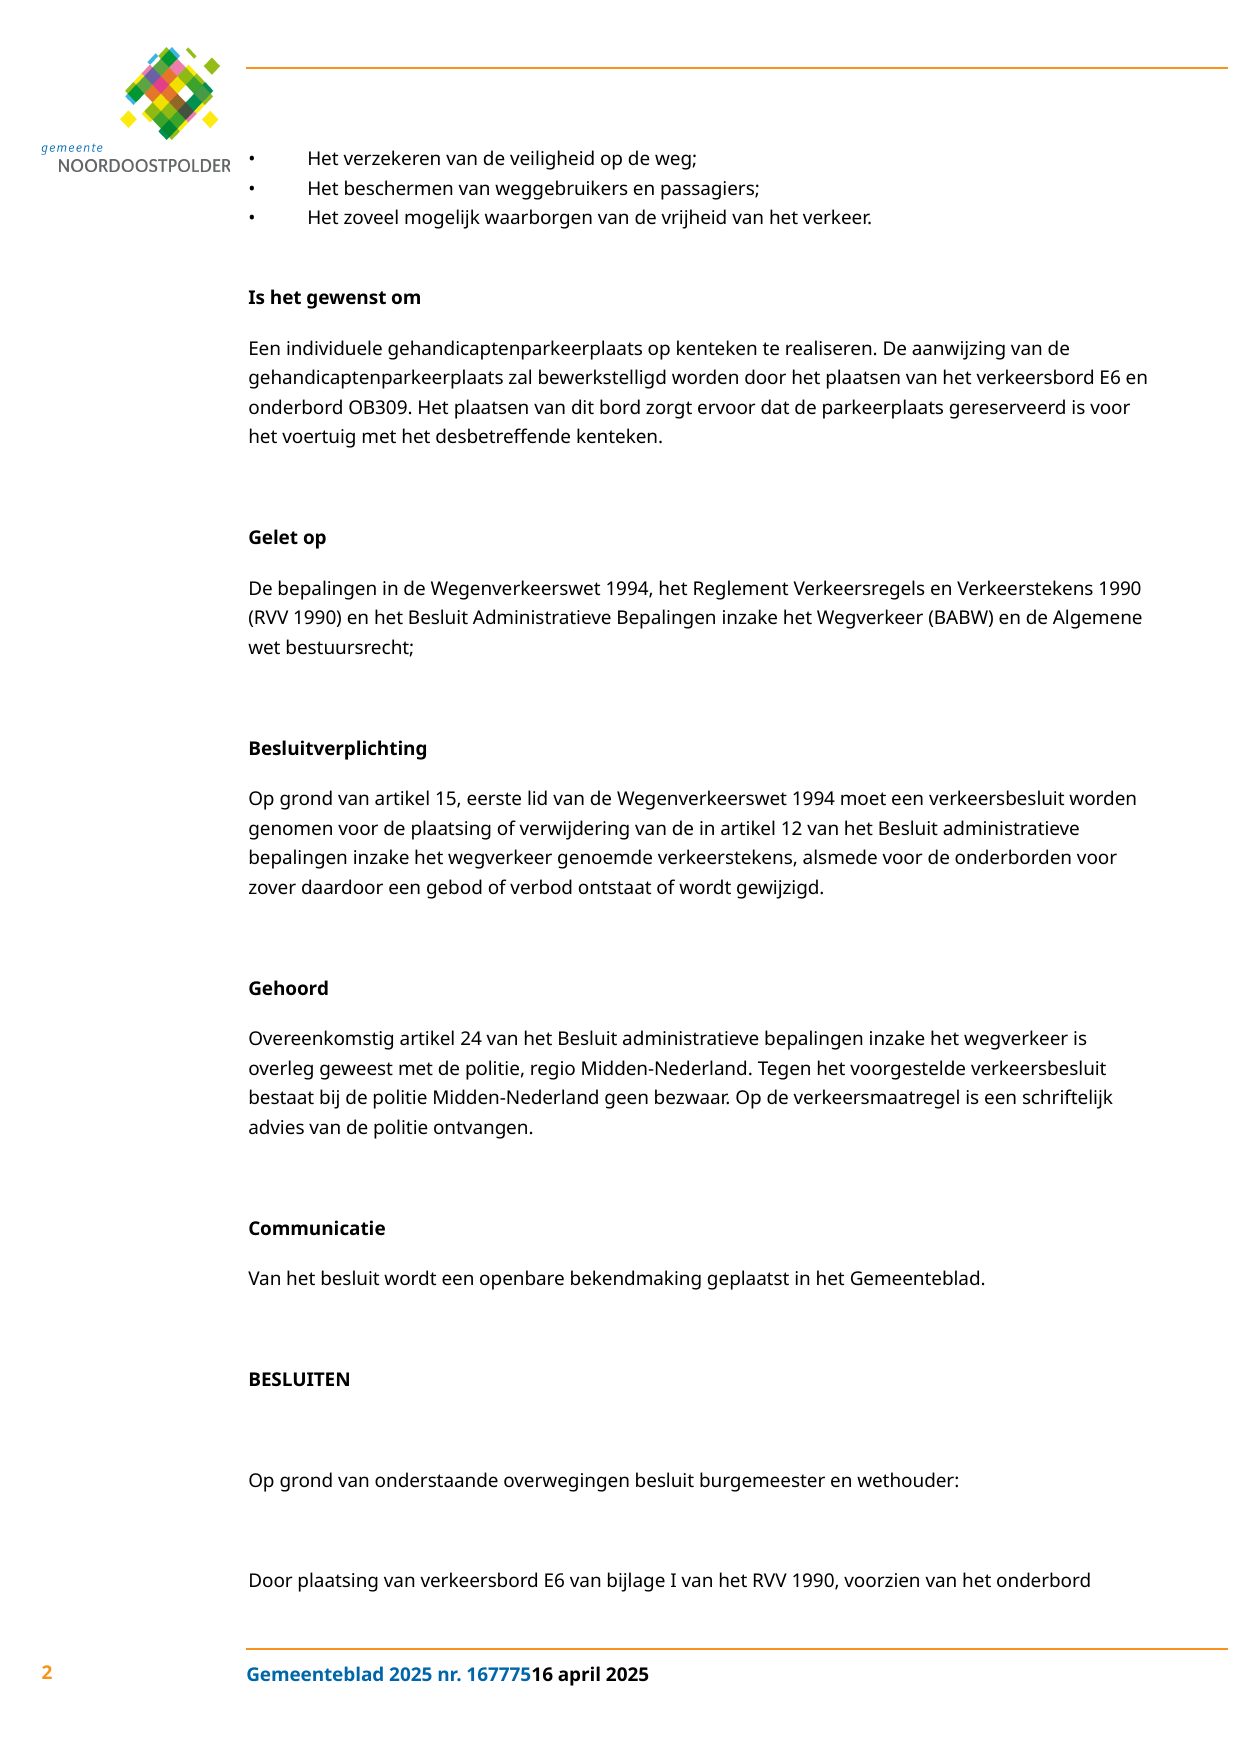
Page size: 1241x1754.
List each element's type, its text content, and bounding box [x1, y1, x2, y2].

text Gelet op [248, 524, 1152, 550]
text Van het besluit wordt een openbare bekendmaking geplaatst in het Gemeenteblad. [248, 1265, 1152, 1291]
text Gehoord [248, 975, 1152, 1001]
text Overeenkomstig artikel 24 van het Besluit administratieve bepalingen inzake het wegverkeer is overleg geweest met de politie, regio Midden-Nederland. Tegen het voorgestelde verkeersbesluit bestaat bij de politie Midden-Nederland geen bezwaar. Op de verkeersmaatregel is een schriftelijk advies van de politie ontvangen. [248, 1025, 1152, 1140]
text Is het gewenst om [248, 284, 1152, 310]
list Het beschermen van weggebruikers en passagiers; [248, 175, 1152, 201]
text Een individuele gehandicaptenparkeerplaats op kenteken te realiseren. De aanwijzing van de gehandicaptenparkeerplaats zal bewerkstelligd worden door het plaatsen van het verkeersbord E6 en onderbord OB309. Het plaatsen van dit bord zorgt ervoor dat de parkeerplaats gereserveerd is voor het voertuig met het desbetreffende kenteken. [248, 335, 1152, 449]
list Het zoveel mogelijk waarborgen van de vrijheid van het verkeer. [248, 204, 1152, 230]
text Op grond van onderstaande overwegingen besluit burgemeester en wethouder: [248, 1467, 1152, 1493]
text Besluitverplichting [248, 735, 1152, 761]
text Door plaatsing van verkeersbord E6 van bijlage I van het RVV 1990, voorzien van het onderbord [248, 1568, 1152, 1593]
text Op grond van artikel 15, eerste lid van de Wegenverkeerswet 1994 moet een verkeersbesluit worden genomen voor de plaatsing of verwijdering van de in artikel 12 van het Besluit administratieve bepalingen inzake het wegverkeer genoemde verkeerstekens, alsmede voor de onderborden voor zover daardoor een gebod of verbod ontstaat of wordt gewijzigd. [248, 785, 1152, 900]
picture [41, 47, 231, 172]
list Het verzekeren van de veiligheid op de weg; [248, 145, 1152, 171]
text BESLUITEN [248, 1366, 1152, 1392]
text De bepalingen in de Wegenverkeerswet 1994, het Reglement Verkeersregels en Verkeerstekens 1990 (RVV 1990) en het Besluit Administratieve Bepalingen inzake het Wegverkeer (BABW) en de Algemene wet bestuursrecht; [248, 575, 1152, 660]
text Communicatie [248, 1215, 1152, 1241]
